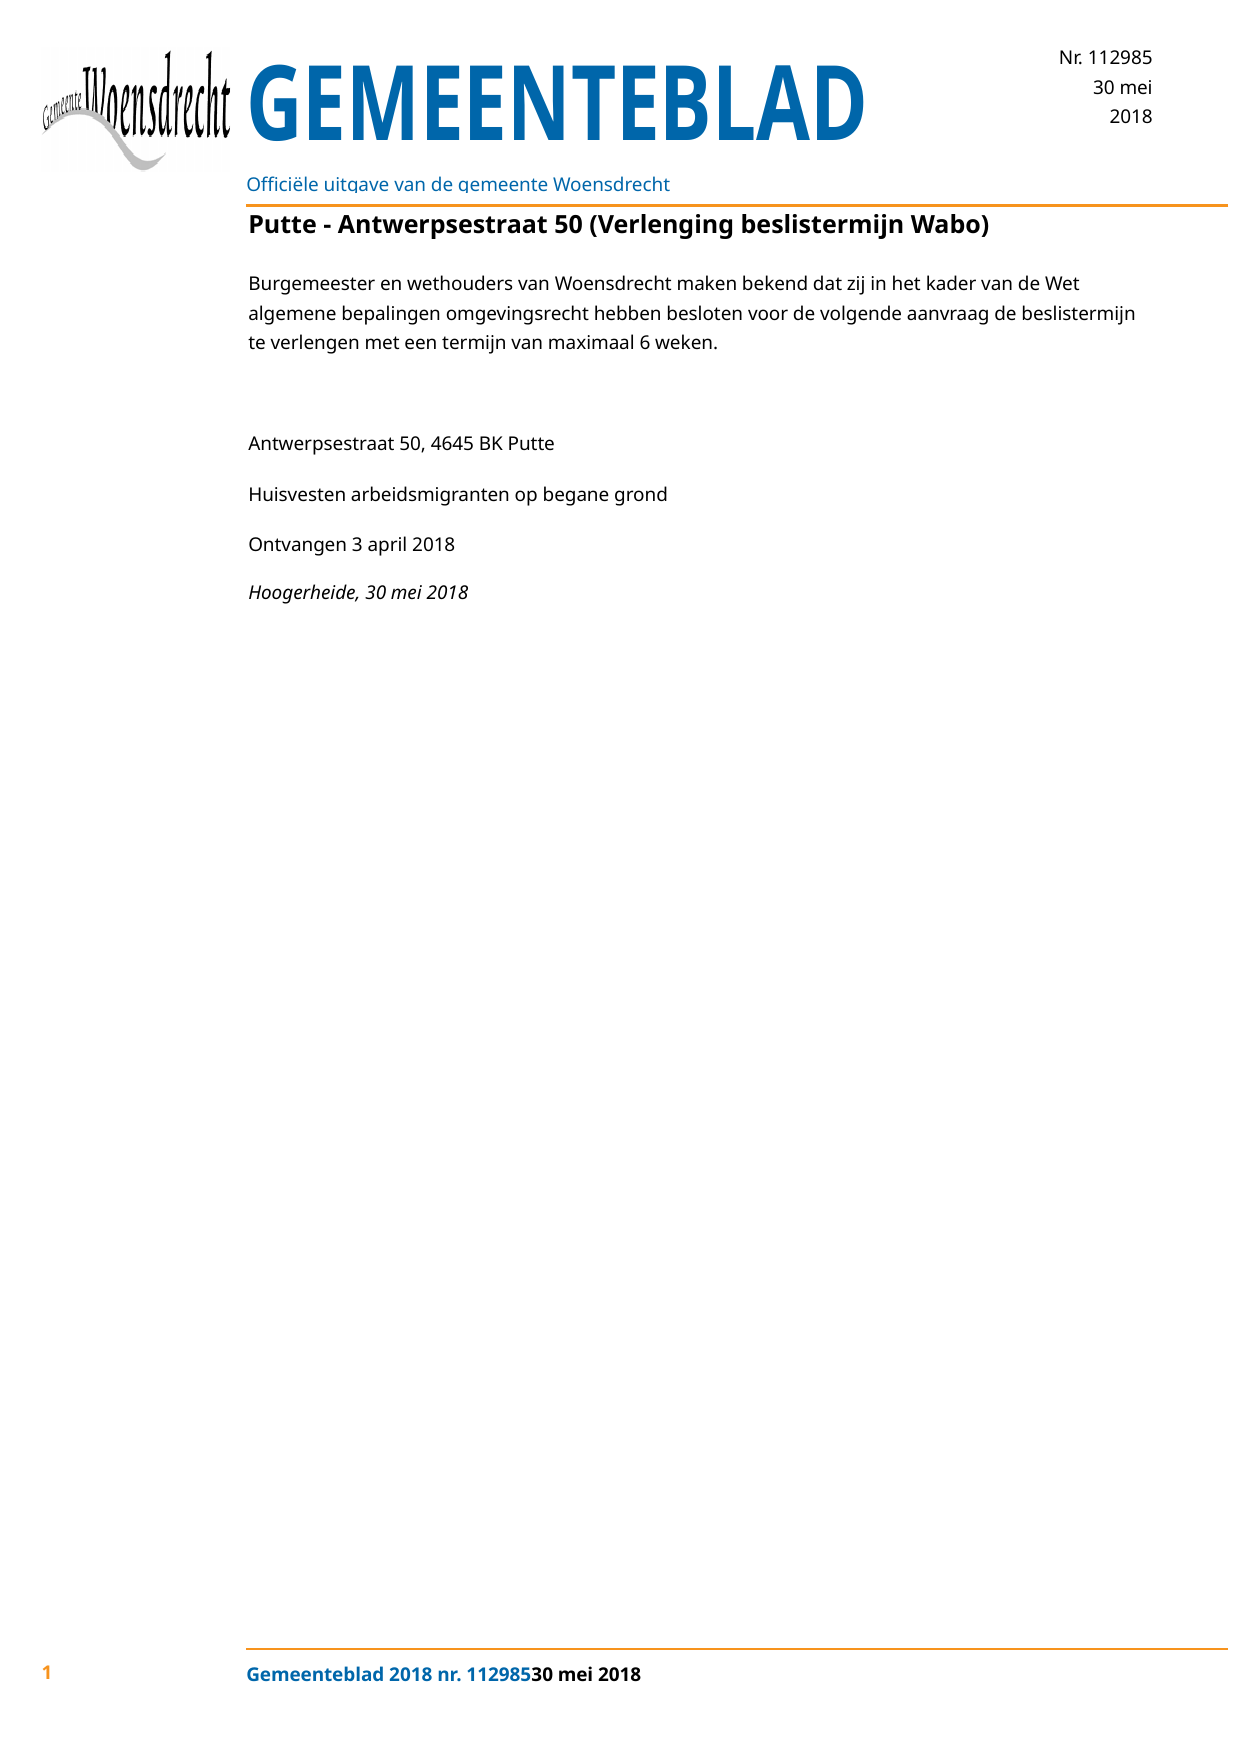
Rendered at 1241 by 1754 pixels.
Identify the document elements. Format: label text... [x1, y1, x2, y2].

text Hoogerheide, 30 mei 2018 [248, 579, 1152, 605]
text Ontvangen 3 april 2018 [248, 531, 1152, 557]
text Antwerpsestraat 50, 4645 BK Putte [248, 430, 1152, 456]
picture [41, 47, 231, 172]
text Burgemeester en wethouders van Woensdrecht maken bekend dat zij in het kader van de Wet algemene bepalingen omgevingsrecht hebben besloten voor de volgende aanvraag de beslistermijn te verlengen met een termijn van maximaal 6 weken. [248, 270, 1152, 355]
text Putte - Antwerpsestraat 50 (Verlenging beslistermijn Wabo) [248, 207, 1152, 241]
text Huisvesten arbeidsmigranten op begane grond [248, 481, 1152, 506]
